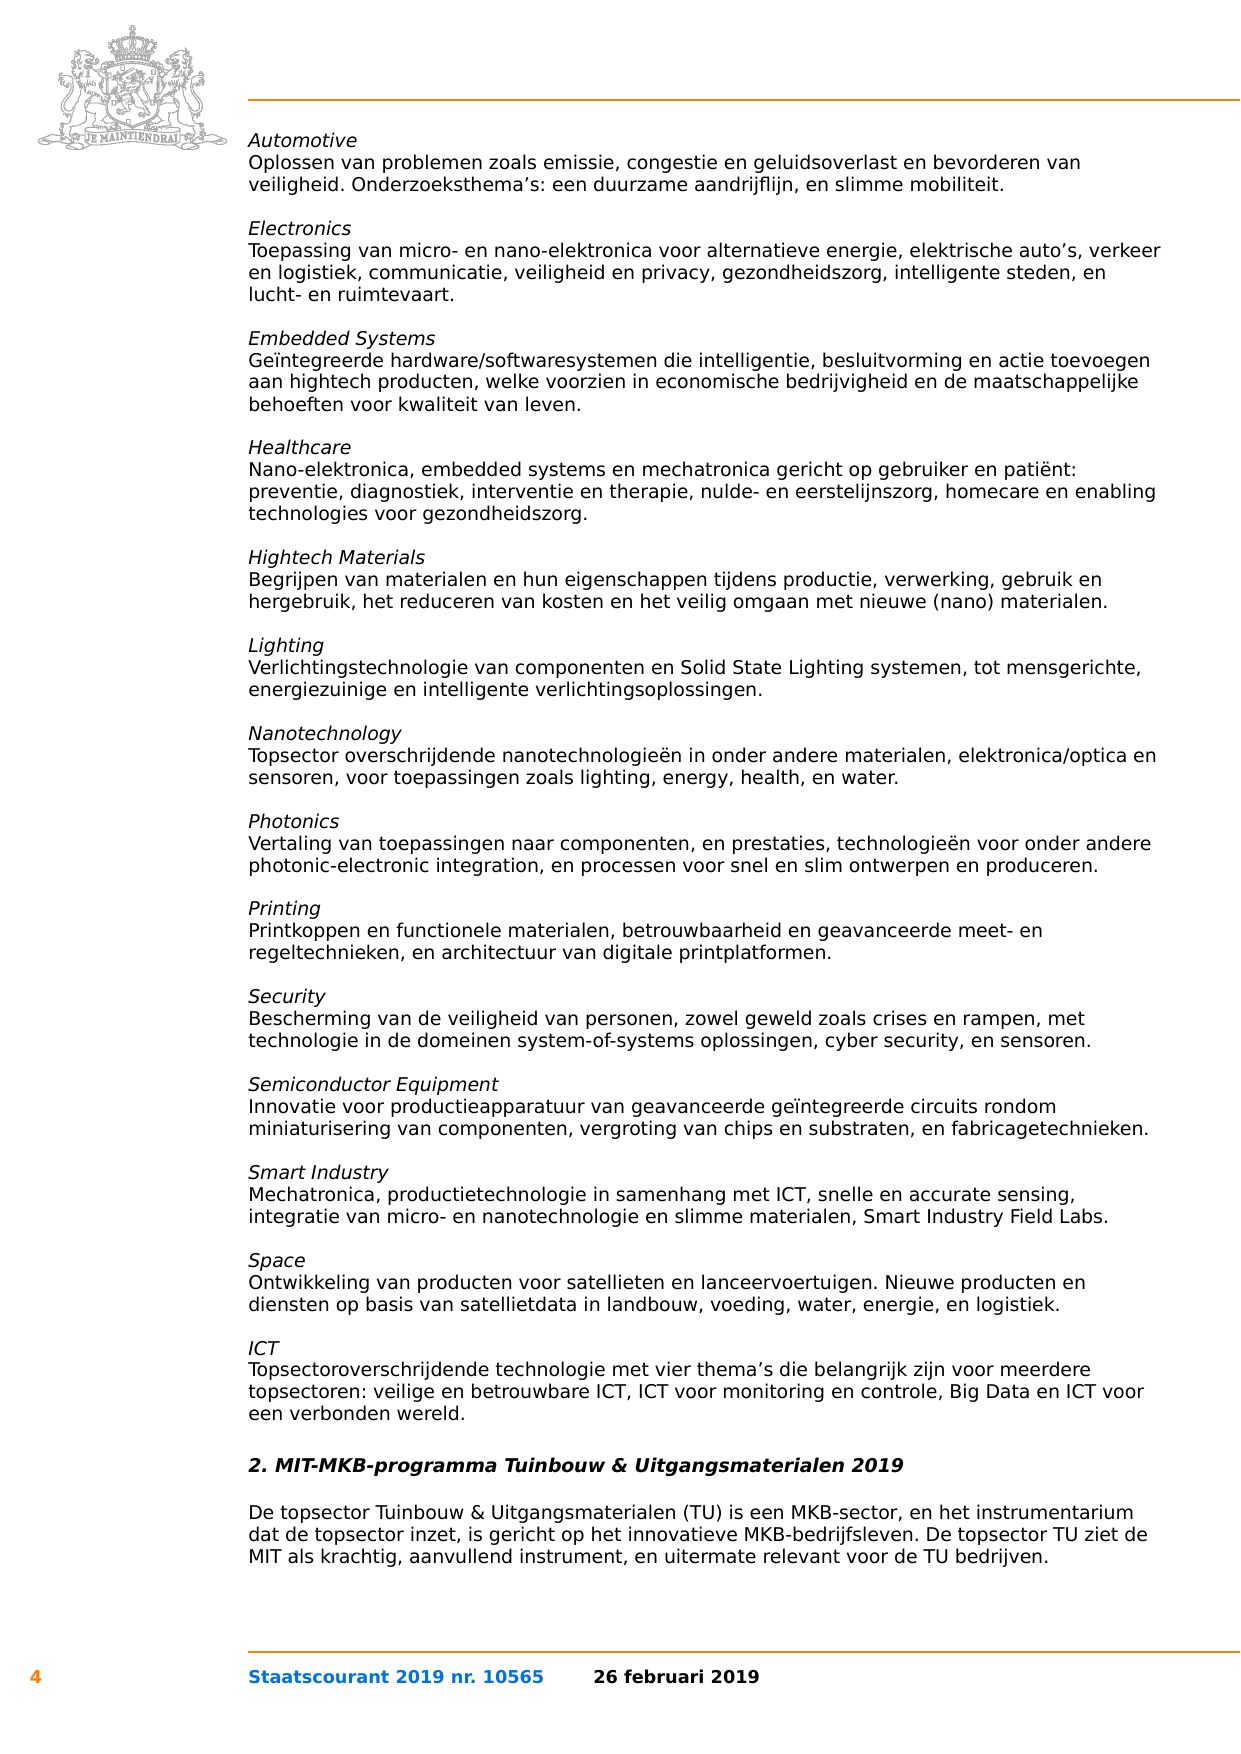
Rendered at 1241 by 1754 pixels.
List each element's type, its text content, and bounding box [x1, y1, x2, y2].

text Photonics [248, 811, 1163, 832]
text Bescherming van de veiligheid van personen, zowel geweld zoals crises en rampen, met technologie in de domeinen system-of-systems oplossingen, cyber security, en sensoren. [248, 1008, 1163, 1052]
text Topsectoroverschrijdende technologie met vier thema’s die belangrijk zijn voor meerdere topsectoren: veilige en betrouwbare ICT, ICT voor monitoring en controle, Big Data en ICT voor een verbonden wereld. [248, 1359, 1163, 1425]
text Topsector overschrijdende nanotechnologieën in onder andere materialen, elektronica/optica en sensoren, voor toepassingen zoals lighting, energy, health, en water. [248, 745, 1163, 789]
text Verlichtingstechnologie van componenten en Solid State Lighting systemen, tot mensgerichte, energiezuinige en intelligente verlichtingsoplossingen. [248, 657, 1163, 701]
text Lighting [248, 635, 1163, 657]
text Healthcare [248, 437, 1163, 459]
text Nano-elektronica, embedded systems en mechatronica gericht op gebruiker en patiënt: preventie, diagnostiek, interventie en therapie, nulde- en eerstelijnszorg, homecare en enabling technologies voor gezondheidszorg. [248, 459, 1163, 525]
text Vertaling van toepassingen naar componenten, en prestaties, technologieën voor onder andere photonic-electronic integration, en processen voor snel en slim ontwerpen en produceren. [248, 832, 1163, 876]
text Nanotechnology [248, 723, 1163, 745]
text Smart Industry [248, 1162, 1163, 1184]
text Security [248, 986, 1163, 1008]
text Automotive [248, 130, 1163, 152]
text De topsector Tuinbouw & Uitgangsmaterialen (TU) is een MKB-sector, en het instrumentarium dat de topsector inzet, is gericht op het innovatieve MKB-bedrijfsleven. De topsector TU ziet de MIT als krachtig, aanvullend instrument, en uitermate relevant voor de TU bedrijven. [248, 1502, 1163, 1568]
text Semiconductor Equipment [248, 1074, 1163, 1096]
text Geïntegreerde hardware/softwaresystemen die intelligentie, besluitvorming en actie toevoegen aan hightech producten, welke voorzien in economische bedrijvigheid en de maatschappelijke behoeften voor kwaliteit van leven. [248, 349, 1163, 415]
text Printkoppen en functionele materialen, betrouwbaarheid en geavanceerde meet- en regeltechnieken, en architectuur van digitale printplatformen. [248, 920, 1163, 964]
text Hightech Materials [248, 547, 1163, 569]
text Begrijpen van materialen en hun eigenschappen tijdens productie, verwerking, gebruik en hergebruik, het reduceren van kosten en het veilig omgaan met nieuwe (nano) materialen. [248, 569, 1163, 613]
subtitle 2. MIT-MKB-programma Tuinbouw & Uitgangsmaterialen 2019 [248, 1455, 1163, 1477]
picture [38, 25, 227, 150]
text Electronics [248, 218, 1163, 240]
text Ontwikkeling van producten voor satellieten en lanceervoertuigen. Nieuwe producten en diensten op basis van satellietdata in landbouw, voeding, water, energie, en logistiek. [248, 1272, 1163, 1316]
text Embedded Systems [248, 327, 1163, 349]
text Innovatie voor productieapparatuur van geavanceerde geïntegreerde circuits rondom miniaturisering van componenten, vergroting van chips en substraten, en fabricagetechnieken. [248, 1096, 1163, 1140]
text Toepassing van micro- en nano-elektronica voor alternatieve energie, elektrische auto’s, verkeer en logistiek, communicatie, veiligheid en privacy, gezondheidszorg, intelligente steden, en lucht- en ruimtevaart. [248, 240, 1163, 306]
text ICT [248, 1337, 1163, 1359]
text Mechatronica, productietechnologie in samenhang met ICT, snelle en accurate sensing, integratie van micro- en nanotechnologie en slimme materialen, Smart Industry Field Labs. [248, 1184, 1163, 1228]
text Oplossen van problemen zoals emissie, congestie en geluidsoverlast en bevorderen van veiligheid. Onderzoeksthema’s: een duurzame aandrijflijn, en slimme mobiliteit. [248, 152, 1163, 196]
text Printing [248, 898, 1163, 920]
text Space [248, 1249, 1163, 1272]
